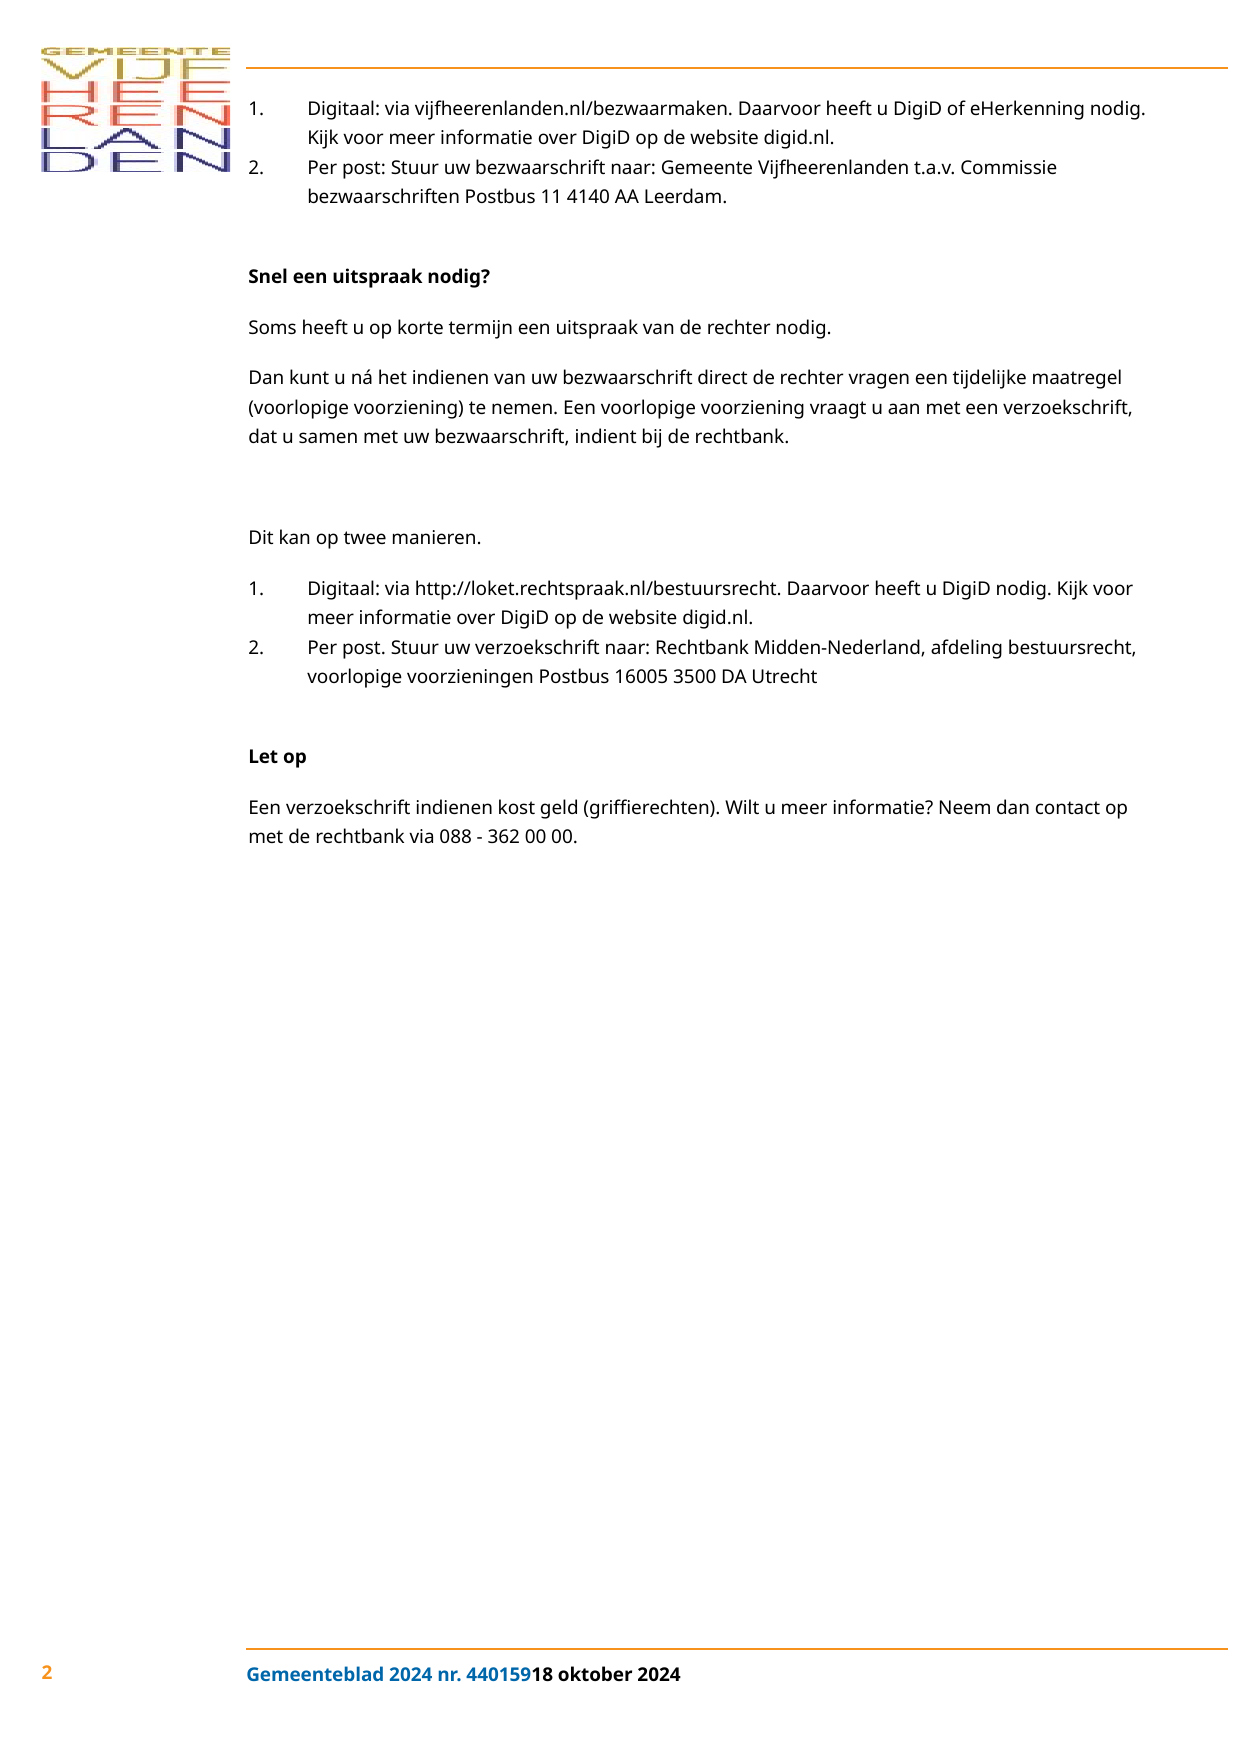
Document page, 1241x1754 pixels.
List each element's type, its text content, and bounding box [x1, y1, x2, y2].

list Per post. Stuur uw verzoekschrift naar: Rechtbank Midden-Nederland, afdeling bestuursrecht, voorlopige voorzieningen Postbus 16005 3500 DA Utrecht [248, 634, 1152, 689]
text Soms heeft u op korte termijn een uitspraak van de rechter nodig. [248, 314, 1152, 340]
text Dit kan op twee manieren. [248, 524, 1152, 550]
list Digitaal: via http://loket.rechtspraak.nl/bestuursrecht. Daarvoor heeft u DigiD nodig. Kijk voor meer informatie over DigiD op de website digid.nl. [248, 575, 1152, 630]
list Per post: Stuur uw bezwaarschrift naar: Gemeente Vijfheerenlanden t.a.v. Commissie bezwaarschriften Postbus 11 4140 AA Leerdam. [248, 154, 1152, 209]
list Digitaal: via vijfheerenlanden.nl/bezwaarmaken. Daarvoor heeft u DigiD of eHerkenning nodig. Kijk voor meer informatie over DigiD op de website digid.nl. [248, 95, 1152, 150]
picture [41, 47, 231, 172]
text Snel een uitspraak nodig? [248, 263, 1152, 289]
text Een verzoekschrift indienen kost geld (griffierechten). Wilt u meer informatie? Neem dan contact op met de rechtbank via 088 - 362 00 00. [248, 794, 1152, 849]
text Dan kunt u ná het indienen van uw bezwaarschrift direct de rechter vragen een tijdelijke maatregel (voorlopige voorziening) te nemen. Een voorlopige voorziening vraagt u aan met een verzoekschrift, dat u samen met uw bezwaarschrift, indient bij de rechtbank. [248, 364, 1152, 449]
text Let op [248, 743, 1152, 769]
